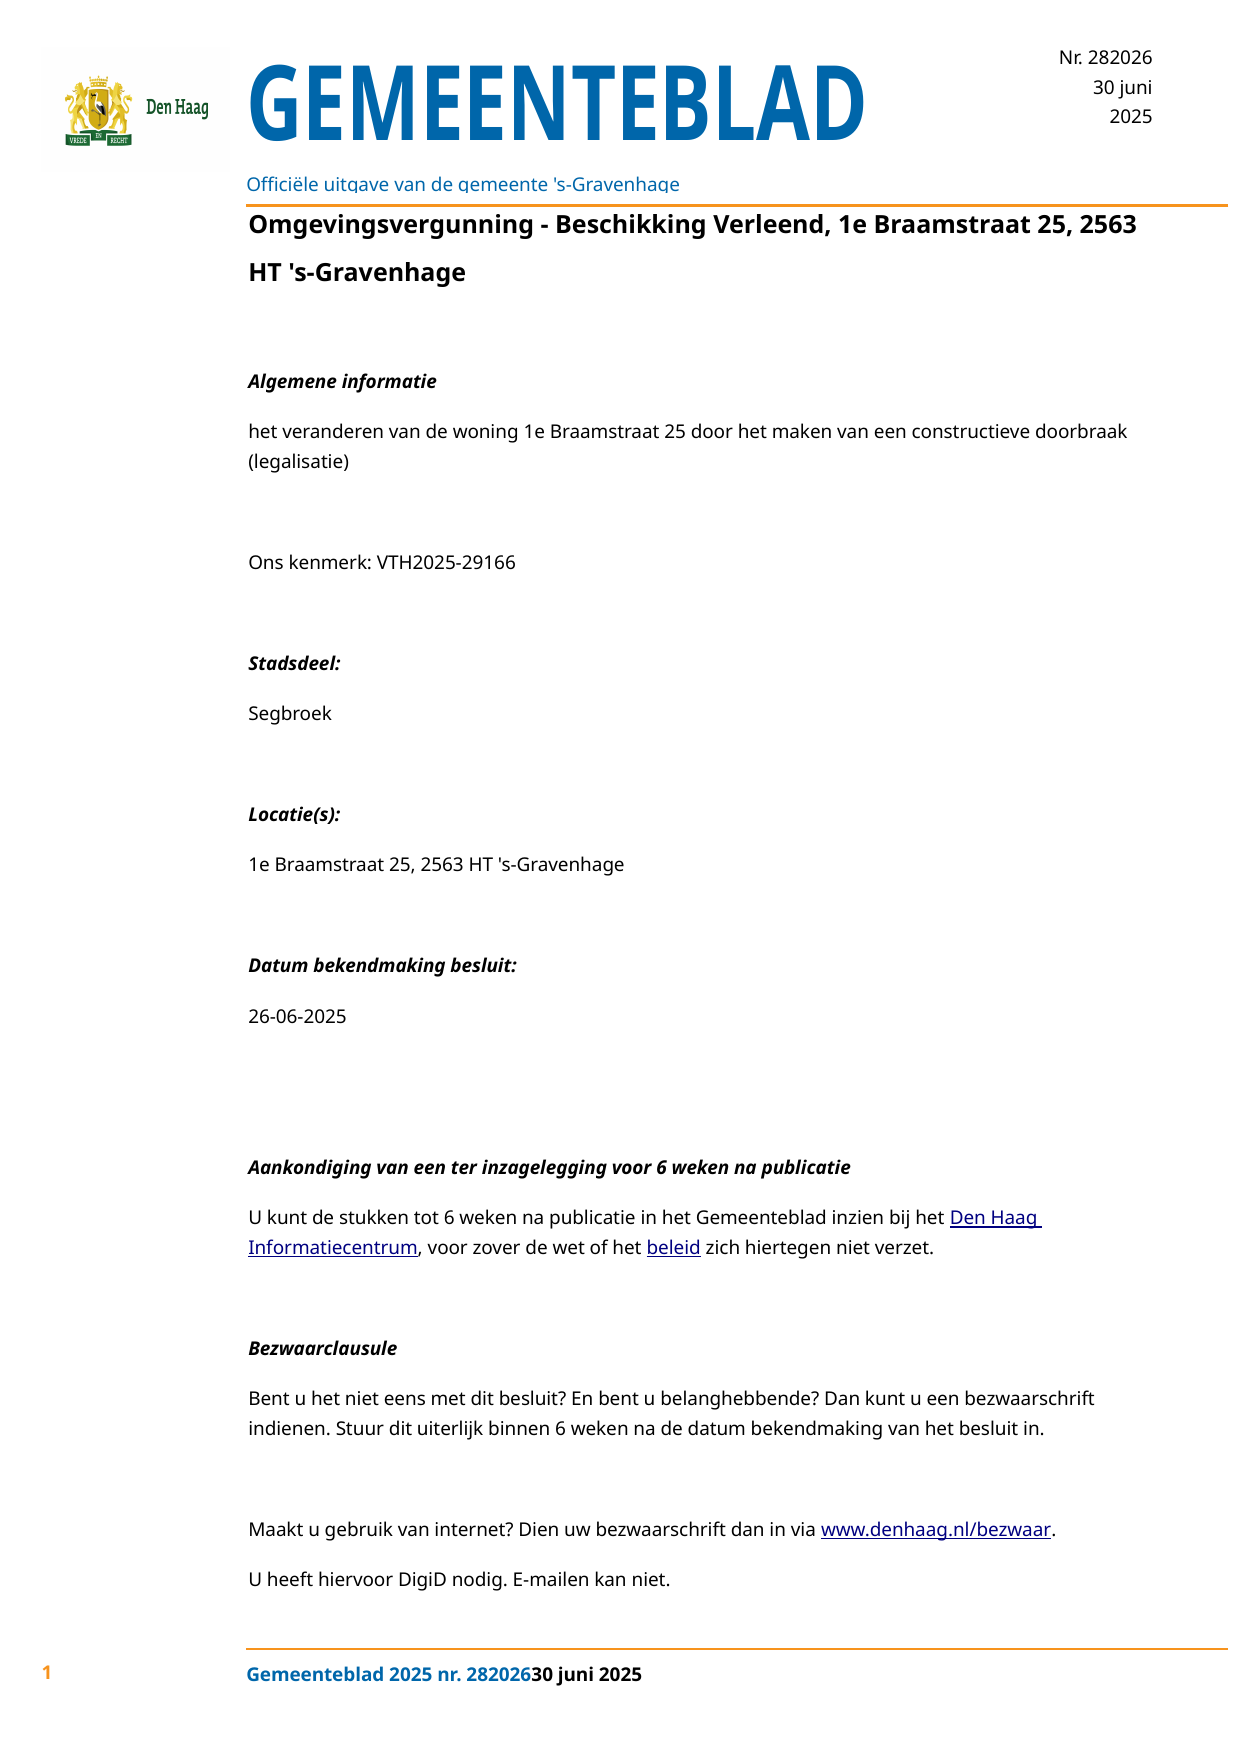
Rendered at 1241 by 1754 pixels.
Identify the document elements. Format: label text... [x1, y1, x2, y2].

text 26-06-2025 [248, 1003, 1152, 1029]
picture [41, 47, 231, 172]
text Bent u het niet eens met dit besluit? En bent u belanghebbende? Dan kunt u een bezwaarschrift indienen. Stuur dit uiterlijk binnen 6 weken na de datum bekendmaking van het besluit in. [248, 1385, 1152, 1441]
text U kunt de stukken tot 6 weken na publicatie in het Gemeenteblad inzien bij het Den Haag Informatiecentrum, voor zover de wet of het beleid zich hiertegen niet verzet. [248, 1204, 1152, 1260]
text Maakt u gebruik van internet? Dien uw bezwaarschrift dan in via www.denhaag.nl/bezwaar. [248, 1516, 1152, 1542]
text Bezwaarclausule [248, 1335, 1152, 1361]
text het veranderen van de woning 1e Braamstraat 25 door het maken van een constructieve doorbraak (legalisatie) [248, 419, 1152, 474]
text Ons kenmerk: VTH2025-29166 [248, 549, 1152, 575]
text Datum bekendmaking besluit: [248, 952, 1152, 978]
text Locatie(s): [248, 801, 1152, 827]
text 1e Braamstraat 25, 2563 HT 's-Gravenhage [248, 852, 1152, 877]
text Segbroek [248, 700, 1152, 726]
text U heeft hiervoor DigiD nodig. E-mailen kan niet. [248, 1566, 1152, 1592]
text Algemene informatie [248, 368, 1152, 394]
text Aankondiging van een ter inzagelegging voor 6 weken na publicatie [248, 1154, 1152, 1180]
text Omgevingsvergunning - Beschikking Verleend, 1e Braamstraat 25, 2563 HT 's-Gravenhage [248, 207, 1152, 288]
text Stadsdeel: [248, 650, 1152, 676]
